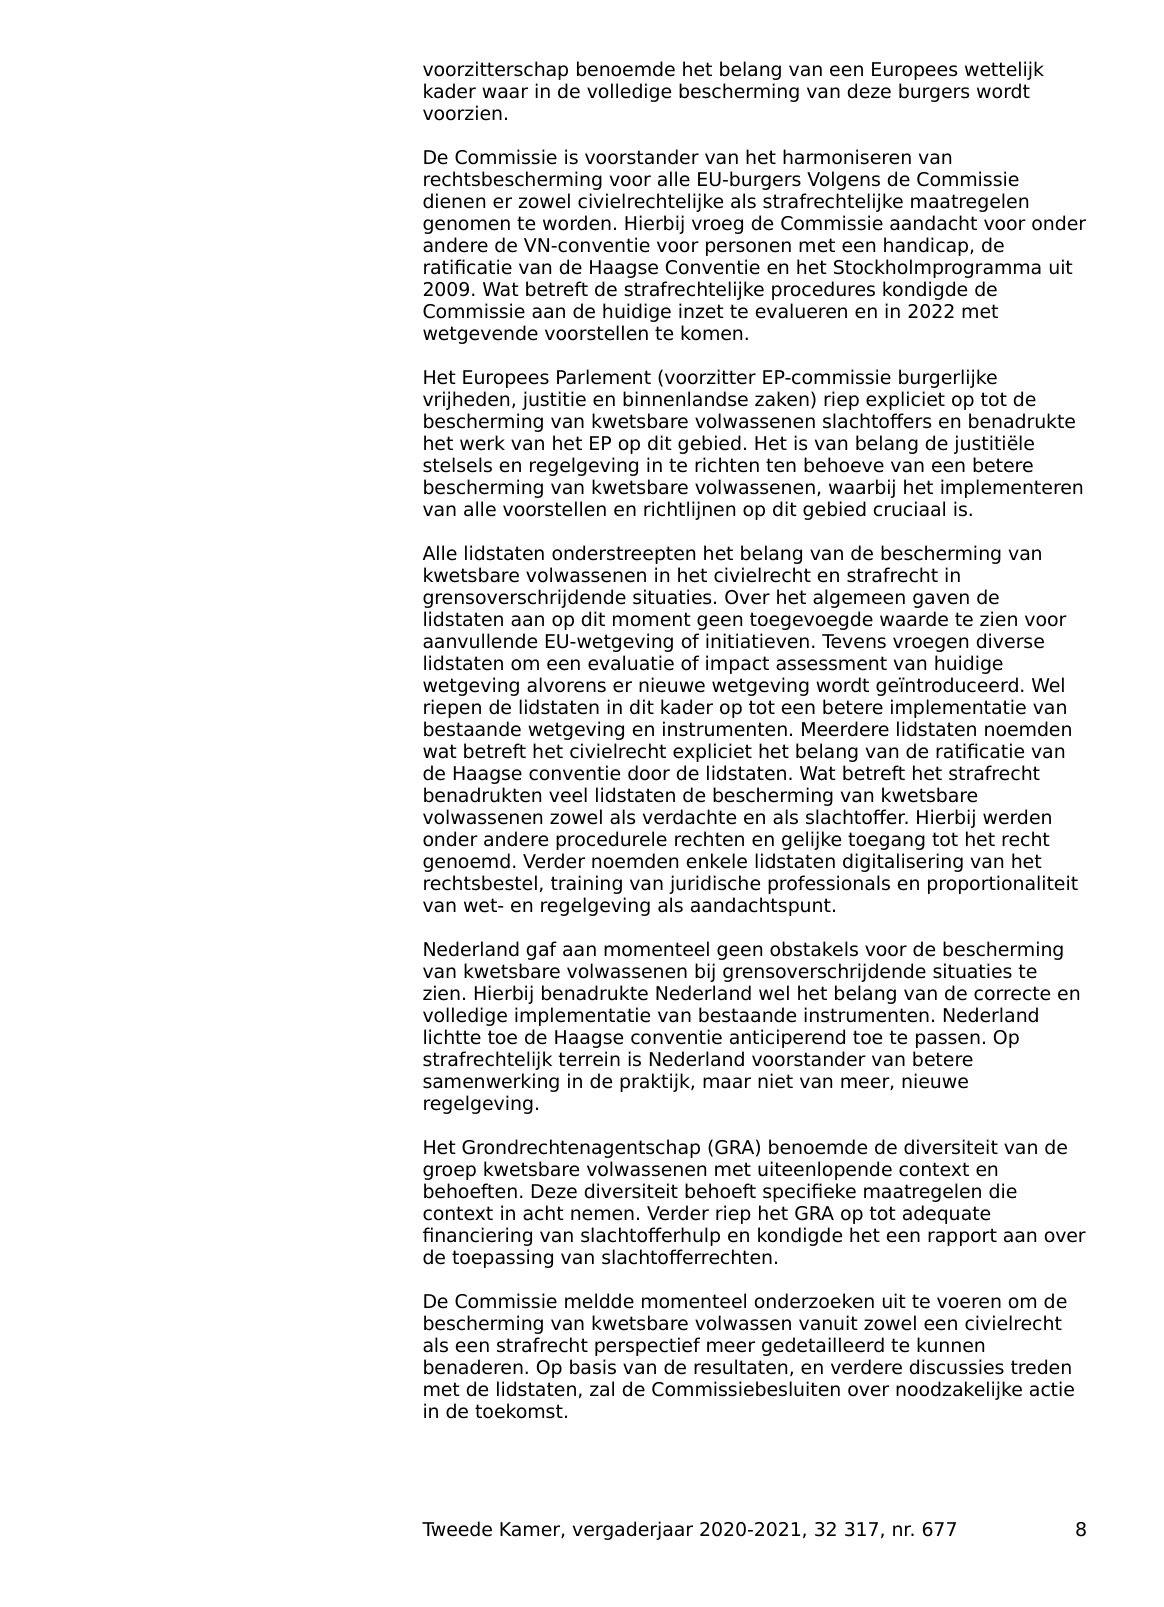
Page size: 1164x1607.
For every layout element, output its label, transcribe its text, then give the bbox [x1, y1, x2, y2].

text Alle lidstaten onderstreepten het belang van de bescherming van kwetsbare volwassenen in het civielrecht en strafrecht in grensoverschrijdende situaties. Over het algemeen gaven de lidstaten aan op dit moment geen toegevoegde waarde te zien voor aanvullende EU-wetgeving of initiatieven. Tevens vroegen diverse lidstaten om een evaluatie of impact assessment van huidige wetgeving alvorens er nieuwe wetgeving wordt geïntroduceerd. Wel riepen de lidstaten in dit kader op tot een betere implementatie van bestaande wetgeving en instrumenten. Meerdere lidstaten noemden wat betreft het civielrecht expliciet het belang van de ratificatie van de Haagse conventie door de lidstaten. Wat betreft het strafrecht benadrukten veel lidstaten de bescherming van kwetsbare volwassenen zowel als verdachte en als slachtoffer. Hierbij werden onder andere procedurele rechten en gelijke toegang tot het recht genoemd. Verder noemden enkele lidstaten digitalisering van het rechtsbestel, training van juridische professionals en proportionaliteit van wet- en regelgeving als aandachtspunt. [422, 543, 1087, 917]
text Het Grondrechtenagentschap (GRA) benoemde de diversiteit van de groep kwetsbare volwassenen met uiteenlopende context en behoeften. Deze diversiteit behoeft specifieke maatregelen die context in acht nemen. Verder riep het GRA op tot adequate financiering van slachtofferhulp en kondigde het een rapport aan over de toepassing van slachtofferrechten. [422, 1137, 1087, 1269]
text De Commissie is voorstander van het harmoniseren van rechtsbescherming voor alle EU-burgers Volgens de Commissie dienen er zowel civielrechtelijke als strafrechtelijke maatregelen genomen te worden. Hierbij vroeg de Commissie aandacht voor onder andere de VN-conventie voor personen met een handicap, de ratificatie van de Haagse Conventie en het Stockholmprogramma uit 2009. Wat betreft de strafrechtelijke procedures kondigde de Commissie aan de huidige inzet te evalueren en in 2022 met wetgevende voorstellen te komen. [422, 147, 1087, 345]
text Nederland gaf aan momenteel geen obstakels voor de bescherming van kwetsbare volwassenen bij grensoverschrijdende situaties te zien. Hierbij benadrukte Nederland wel het belang van de correcte en volledige implementatie van bestaande instrumenten. Nederland lichtte toe de Haagse conventie anticiperend toe te passen. Op strafrechtelijk terrein is Nederland voorstander van betere samenwerking in de praktijk, maar niet van meer, nieuwe regelgeving. [422, 939, 1087, 1115]
text voorzitterschap benoemde het belang van een Europees wettelijk kader waar in de volledige bescherming van deze burgers wordt voorzien. [422, 59, 1087, 125]
text Het Europees Parlement (voorzitter EP-commissie burgerlijke vrijheden, justitie en binnenlandse zaken) riep expliciet op tot de bescherming van kwetsbare volwassenen slachtoffers en benadrukte het werk van het EP op dit gebied. Het is van belang de justitiële stelsels en regelgeving in te richten ten behoeve van een betere bescherming van kwetsbare volwassenen, waarbij het implementeren van alle voorstellen en richtlijnen op dit gebied cruciaal is. [422, 367, 1087, 521]
text De Commissie meldde momenteel onderzoeken uit te voeren om de bescherming van kwetsbare volwassen vanuit zowel een civielrecht als een strafrecht perspectief meer gedetailleerd te kunnen benaderen. Op basis van de resultaten, en verdere discussies treden met de lidstaten, zal de Commissiebesluiten over noodzakelijke actie in de toekomst. [422, 1291, 1087, 1423]
